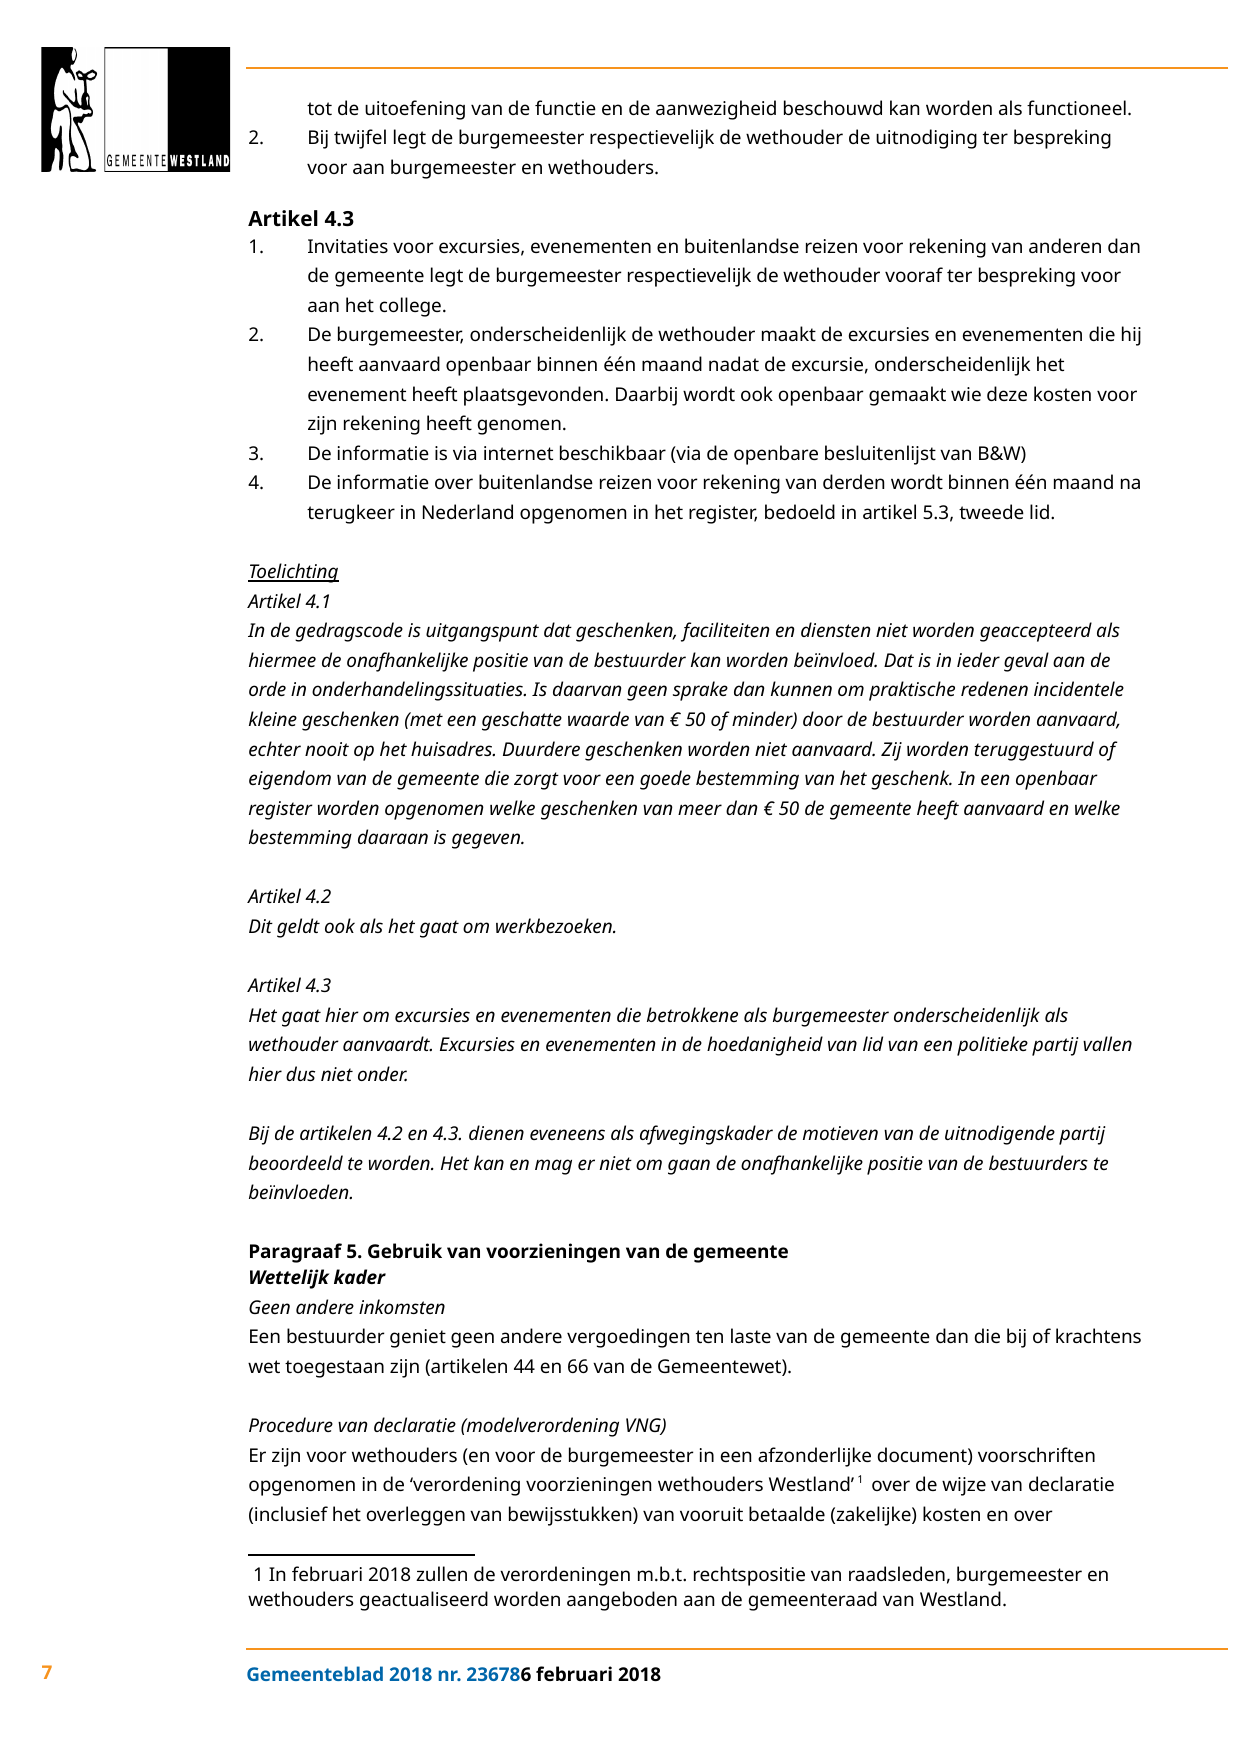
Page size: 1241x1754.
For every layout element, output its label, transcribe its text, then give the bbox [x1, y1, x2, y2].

text Wettelijk kader [248, 1264, 1152, 1290]
text In de gedragscode is uitgangspunt dat geschenken, faciliteiten en diensten niet worden geaccepteerd als hiermee de onafhankelijke positie van de bestuurder kan worden beïnvloed. Dat is in ieder geval aan de orde in onderhandelingssituaties. Is daarvan geen sprake dan kunnen om praktische redenen incidentele kleine geschenken (met een geschatte waarde van € 50 of minder) door de bestuurder worden aanvaard, echter nooit op het huisadres. Duurdere geschenken worden niet aanvaard. Zij worden teruggestuurd of eigendom van de gemeente die zorgt voor een goede bestemming van het geschenk. In een openbaar register worden opgenomen welke geschenken van meer dan € 50 de gemeente heeft aanvaard en welke bestemming daaraan is gegeven. [248, 617, 1152, 850]
text Toelichting [248, 558, 1152, 584]
list tot de uitoefening van de functie en de aanwezigheid beschouwd kan worden als functioneel. [248, 95, 1152, 121]
text Er zijn voor wethouders (en voor de burgemeester in een afzonderlijke document) voorschriften opgenomen in de ‘verordening voorzieningen wethouders Westland’ over de wijze van declaratie (inclusief het overleggen van bewijsstukken) van vooruit betaalde (zakelijke) kosten en over [248, 1442, 1152, 1527]
text Het gaat hier om excursies en evenementen die betrokkene als burgemeester onderscheidenlijk als wethouder aanvaardt. Excursies en evenementen in de hoedanigheid van lid van een politieke partij vallen hier dus niet onder. [248, 1002, 1152, 1087]
text In februari 2018 zullen de verordeningen m.b.t. rechtspositie van raadsleden, burgemeester en wethouders geactualiseerd worden aangeboden aan de gemeenteraad van Westland. [248, 1561, 1152, 1612]
text Artikel 4.3 [248, 204, 1152, 233]
text Procedure van declaratie (modelverordening VNG) [248, 1412, 1152, 1438]
picture [41, 47, 231, 172]
text Paragraaf 5. Gebruik van voorzieningen van de gemeente [248, 1239, 1152, 1264]
list De informatie over buitenlandse reizen voor rekening van derden wordt binnen één maand na terugkeer in Nederland opgenomen in het register, bedoeld in artikel 5.3, tweede lid. [248, 469, 1152, 525]
text Dit geldt ook als het gaat om werkbezoeken. [248, 913, 1152, 939]
list De informatie is via internet beschikbaar (via de openbare besluitenlijst van B&W) [248, 440, 1152, 466]
text Geen andere inkomsten [248, 1294, 1152, 1320]
text Bij de artikelen 4.2 en 4.3. dienen eveneens als afwegingskader de motieven van de uitnodigende partij beoordeeld te worden. Het kan en mag er niet om gaan de onafhankelijke positie van de bestuurders te beïnvloeden. [248, 1120, 1152, 1205]
text Een bestuurder geniet geen andere vergoedingen ten laste van de gemeente dan die bij of krachtens wet toegestaan zijn (artikelen 44 en 66 van de Gemeentewet). [248, 1323, 1152, 1379]
list Bij twijfel legt de burgemeester respectievelijk de wethouder de uitnodiging ter bespreking voor aan burgemeester en wethouders. [248, 124, 1152, 180]
text Artikel 4.3 [248, 972, 1152, 998]
list Invitaties voor excursies, evenementen en buitenlandse reizen voor rekening van anderen dan de gemeente legt de burgemeester respectievelijk de wethouder vooraf ter bespreking voor aan het college. [248, 233, 1152, 318]
text Artikel 4.2 [248, 884, 1152, 909]
list De burgemeester, onderscheidenlijk de wethouder maakt de excursies en evenementen die hij heeft aanvaard openbaar binnen één maand nadat de excursie, onderscheidenlijk het evenement heeft plaatsgevonden. Daarbij wordt ook openbaar gemaakt wie deze kosten voor zijn rekening heeft genomen. [248, 322, 1152, 436]
text Artikel 4.1 [248, 588, 1152, 613]
